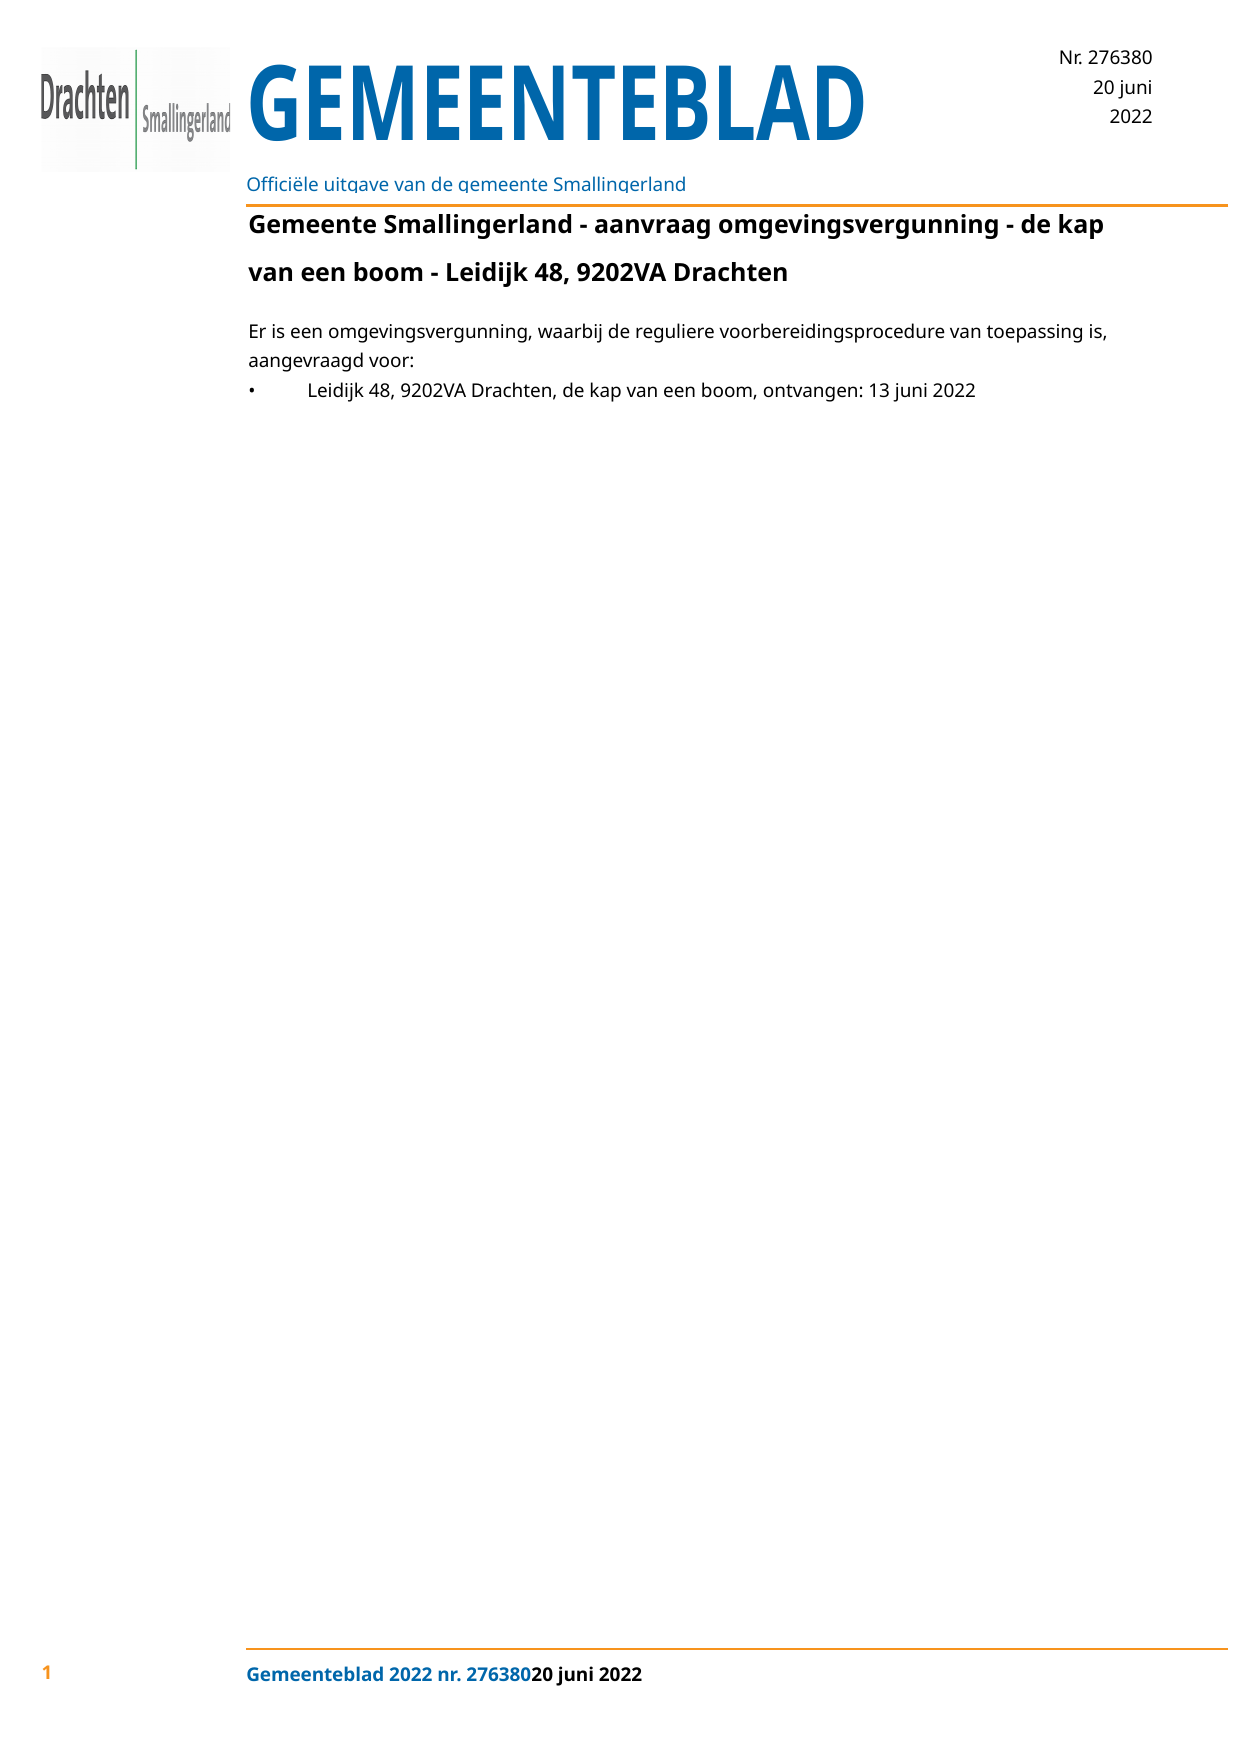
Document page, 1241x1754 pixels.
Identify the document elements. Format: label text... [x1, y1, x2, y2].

list Leidijk 48, 9202VA Drachten, de kap van een boom, ontvangen: 13 juni 2022 [248, 377, 1152, 403]
picture [41, 47, 231, 172]
text Gemeente Smallingerland - aanvraag omgevingsvergunning - de kap van een boom - Leidijk 48, 9202VA Drachten [248, 207, 1152, 288]
text Er is een omgevingsvergunning, waarbij de reguliere voorbereidingsprocedure van toepassing is, aangevraagd voor: [248, 318, 1152, 373]
